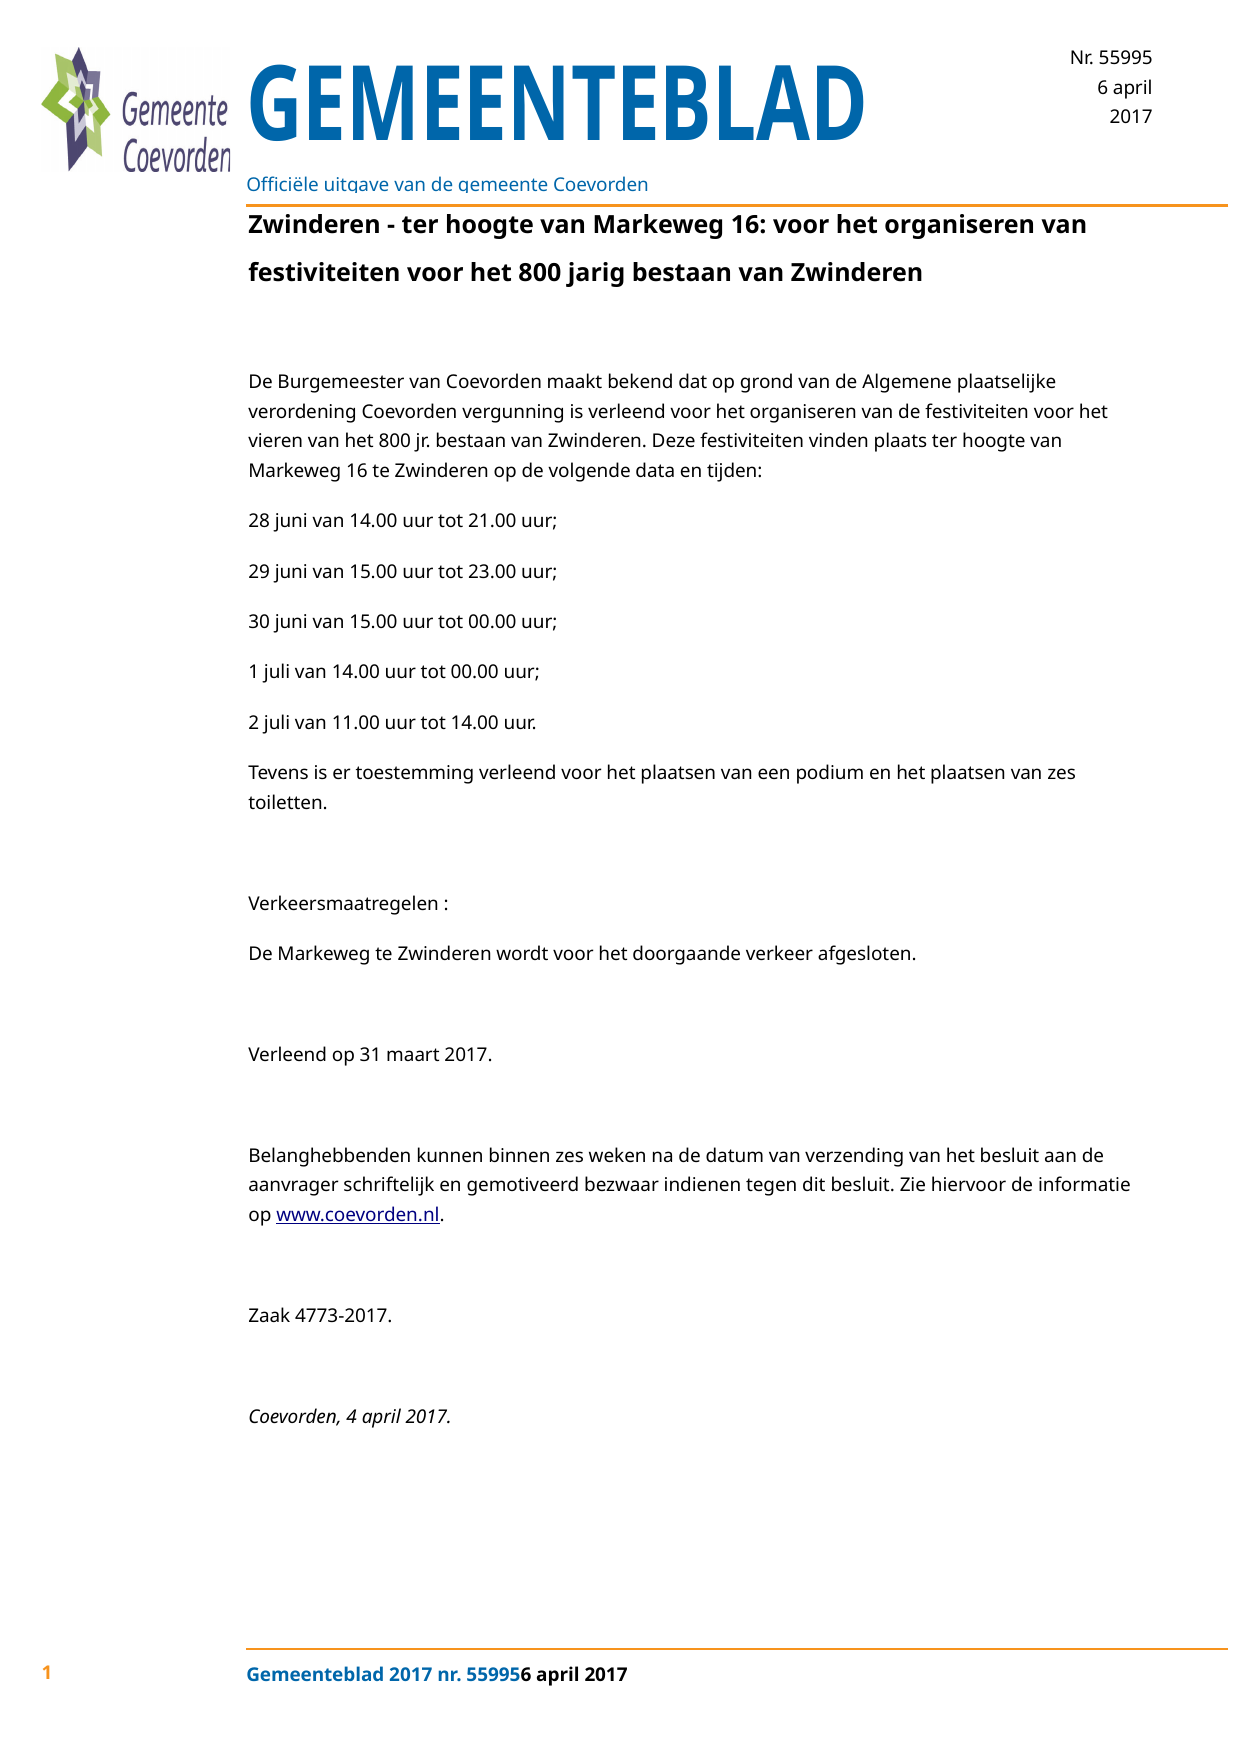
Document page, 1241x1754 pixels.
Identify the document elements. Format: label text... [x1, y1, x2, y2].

text 2 juli van 11.00 uur tot 14.00 uur. [248, 709, 1152, 735]
picture [41, 47, 231, 172]
text 28 juni van 14.00 uur tot 21.00 uur; [248, 507, 1152, 533]
text Zaak 4773-2017. [248, 1302, 1152, 1328]
text 1 juli van 14.00 uur tot 00.00 uur; [248, 659, 1152, 684]
text Coevorden, 4 april 2017. [248, 1403, 1152, 1429]
text Zwinderen - ter hoogte van Markeweg 16: voor het organiseren van festiviteiten voor het 800 jarig bestaan van Zwinderen [248, 207, 1152, 288]
text De Markeweg te Zwinderen wordt voor het doorgaande verkeer afgesloten. [248, 940, 1152, 966]
text Belanghebbenden kunnen binnen zes weken na de datum van verzending van het besluit aan de aanvrager schriftelijk en gemotiveerd bezwaar indienen tegen dit besluit. Zie hiervoor de informatie op www.coevorden.nl. [248, 1142, 1152, 1227]
text Verleend op 31 maart 2017. [248, 1041, 1152, 1067]
text 30 juni van 15.00 uur tot 00.00 uur; [248, 608, 1152, 634]
text Tevens is er toestemming verleend voor het plaatsen van een podium en het plaatsen van zes toiletten. [248, 759, 1152, 815]
text 29 juni van 15.00 uur tot 23.00 uur; [248, 558, 1152, 584]
text De Burgemeester van Coevorden maakt bekend dat op grond van de Algemene plaatselijke verordening Coevorden vergunning is verleend voor het organiseren van de festiviteiten voor het vieren van het 800 jr. bestaan van Zwinderen. Deze festiviteiten vinden plaats ter hoogte van Markeweg 16 te Zwinderen op de volgende data en tijden: [248, 368, 1152, 483]
text Verkeersmaatregelen : [248, 890, 1152, 916]
